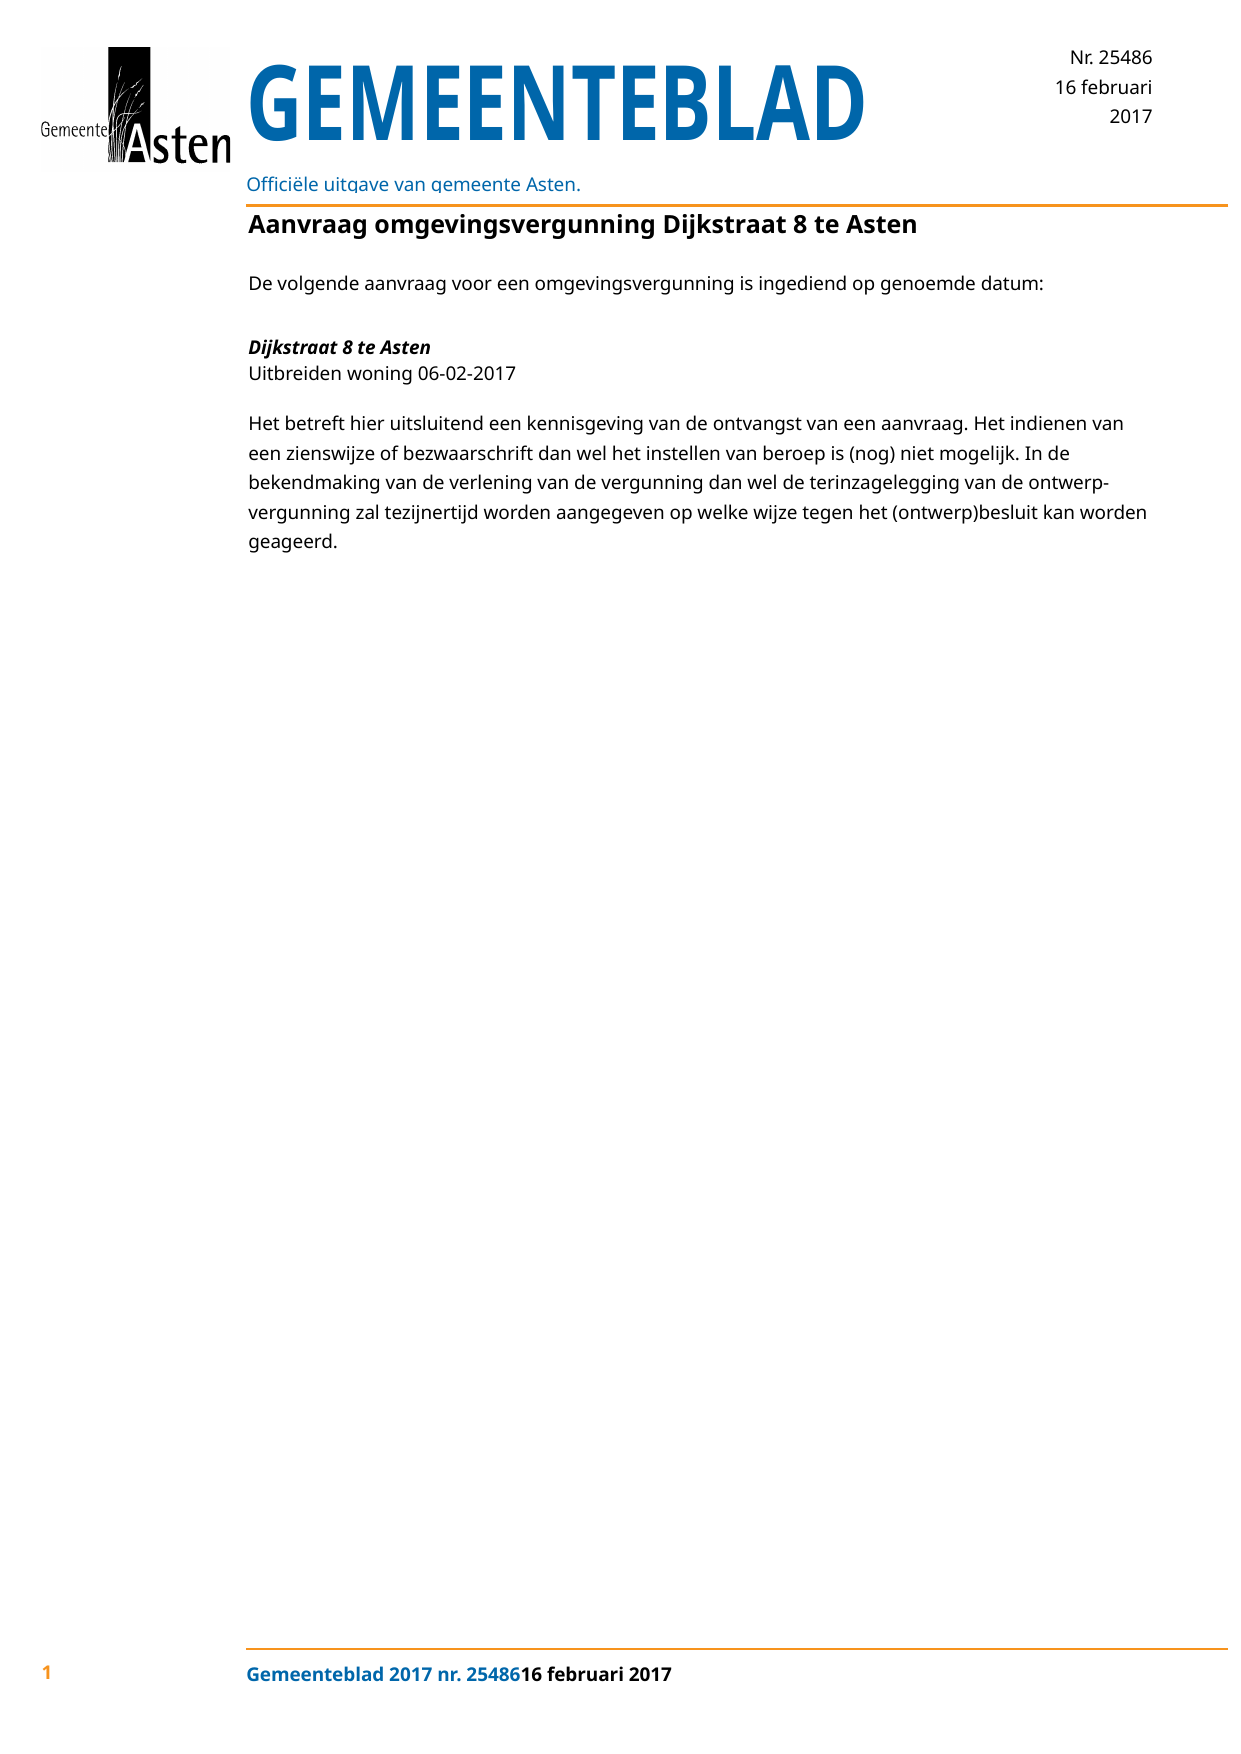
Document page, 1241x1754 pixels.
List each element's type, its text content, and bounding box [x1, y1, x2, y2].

picture [41, 47, 231, 172]
text Aanvraag omgevingsvergunning Dijkstraat 8 te Asten [248, 207, 1152, 241]
text Dijkstraat 8 te Asten [248, 334, 1152, 360]
text Het betreft hier uitsluitend een kennisgeving van de ontvangst van een aanvraag. Het indienen van een zienswijze of bezwaarschrift dan wel het instellen van beroep is (nog) niet mogelijk. In de bekendmaking van de verlening van de vergunning dan wel de terinzagelegging van de ontwerp-vergunning zal tezijnertijd worden aangegeven op welke wijze tegen het (ontwerp)besluit kan worden geageerd. [248, 410, 1152, 554]
text De volgende aanvraag voor een omgevingsvergunning is ingediend op genoemde datum: [248, 270, 1152, 296]
text Uitbreiden woning 06-02-2017 [248, 360, 1152, 386]
